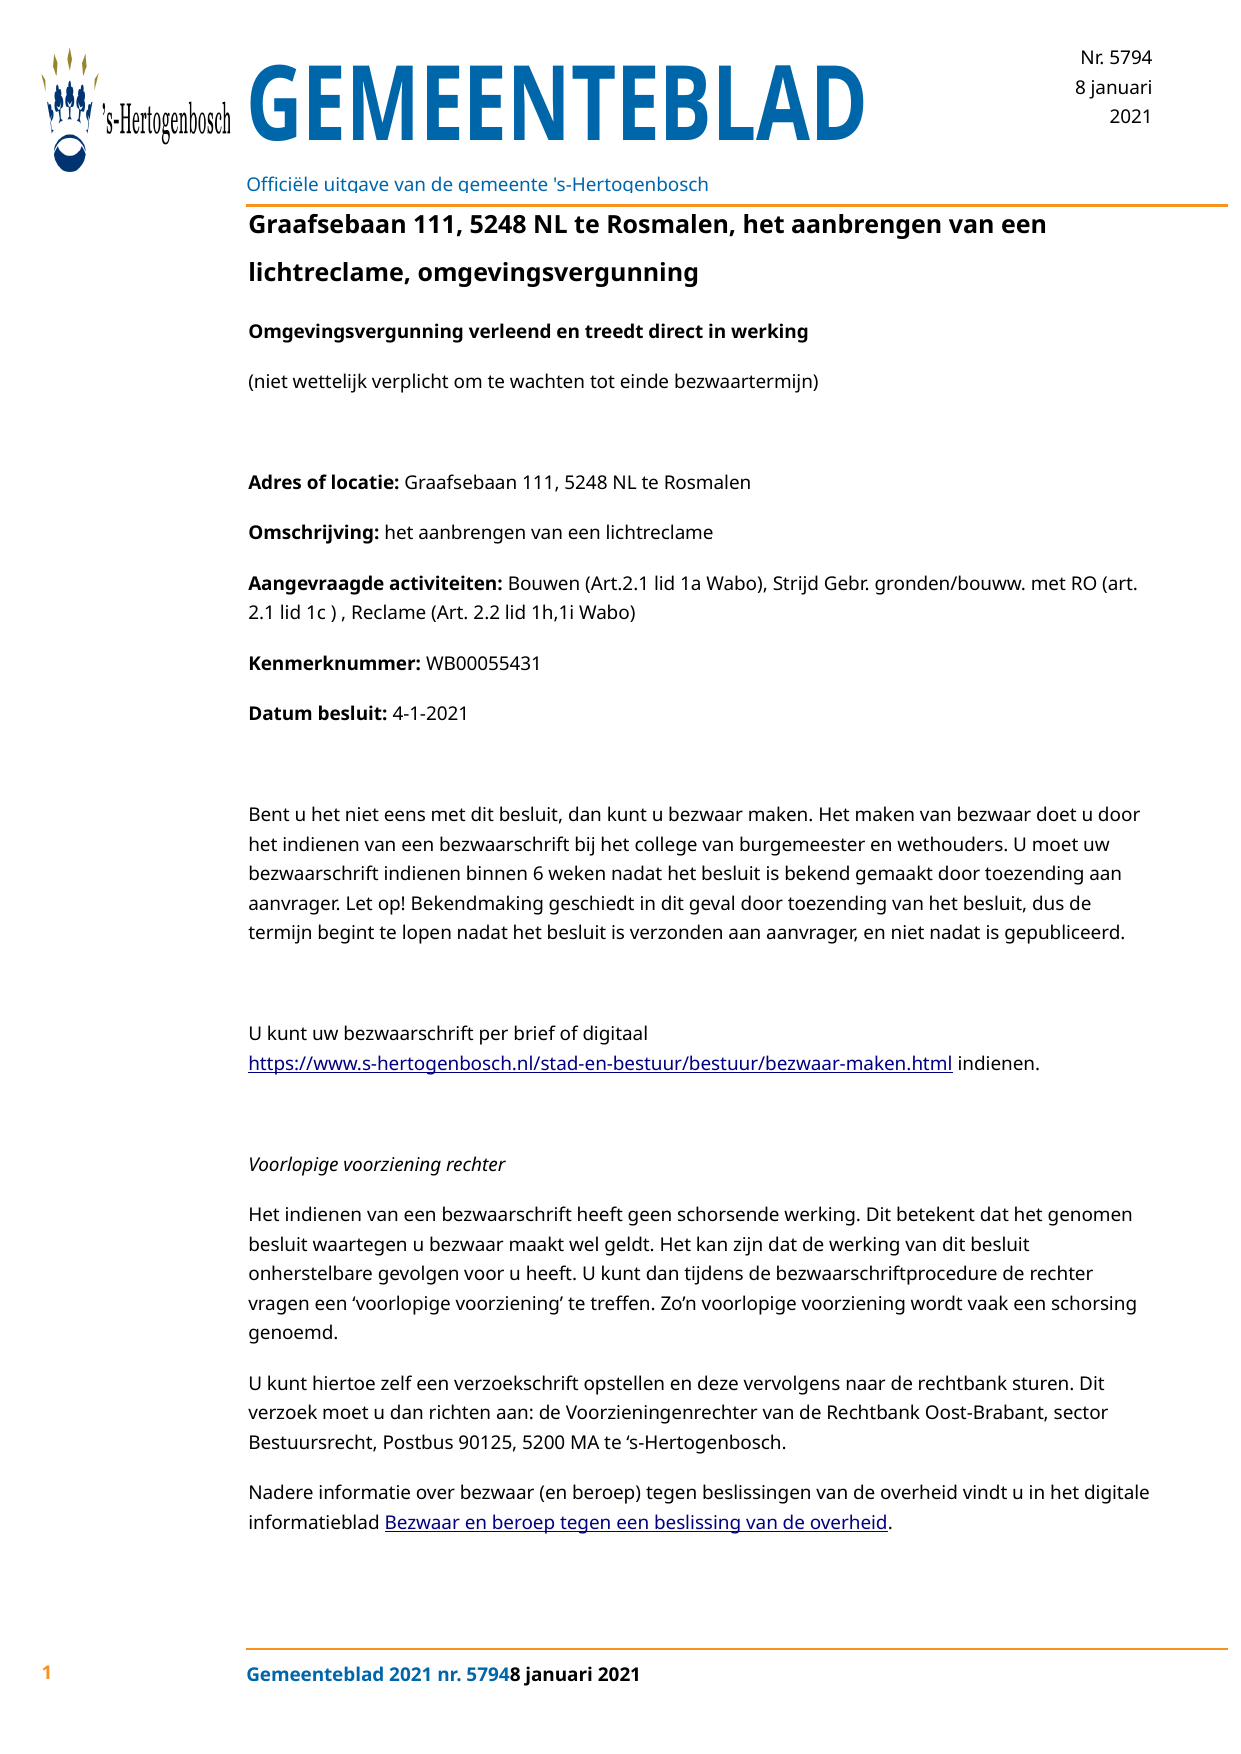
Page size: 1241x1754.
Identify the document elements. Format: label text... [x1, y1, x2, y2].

text Het indienen van een bezwaarschrift heeft geen schorsende werking. Dit betekent dat het genomen besluit waartegen u bezwaar maakt wel geldt. Het kan zijn dat de werking van dit besluit onherstelbare gevolgen voor u heeft. U kunt dan tijdens de bezwaarschriftprocedure de rechter vragen een ‘voorlopige voorziening’ te treffen. Zo’n voorlopige voorziening wordt vaak een schorsing genoemd. [248, 1201, 1152, 1345]
text Bent u het niet eens met dit besluit, dan kunt u bezwaar maken. Het maken van bezwaar doet u door het indienen van een bezwaarschrift bij het college van burgemeester en wethouders. U moet uw bezwaarschrift indienen binnen 6 weken nadat het besluit is bekend gemaakt door toezending aan aanvrager. Let op! Bekendmaking geschiedt in dit geval door toezending van het besluit, dus de termijn begint te lopen nadat het besluit is verzonden aan aanvrager, en niet nadat is gepubliceerd. [248, 801, 1152, 945]
text Aangevraagde activiteiten: Bouwen (Art.2.1 lid 1a Wabo), Strijd Gebr. gronden/bouww. met RO (art. 2.1 lid 1c ) , Reclame (Art. 2.2 lid 1h,1i Wabo) [248, 570, 1152, 625]
text Kenmerknummer: WB00055431 [248, 650, 1152, 676]
text U kunt hiertoe zelf een verzoekschrift opstellen en deze vervolgens naar de rechtbank sturen. Dit verzoek moet u dan richten aan: de Voorzieningenrechter van de Rechtbank Oost-Brabant, sector Bestuursrecht, Postbus 90125, 5200 MA te ‘s-Hertogenbosch. [248, 1370, 1152, 1455]
text Omgevingsvergunning verleend en treedt direct in werking [248, 318, 1152, 344]
text Nadere informatie over bezwaar (en beroep) tegen beslissingen van de overheid vindt u in het digitale informatieblad Bezwaar en beroep tegen een beslissing van de overheid. [248, 1479, 1152, 1535]
text (niet wettelijk verplicht om te wachten tot einde bezwaartermijn) [248, 368, 1152, 394]
text Datum besluit: 4-1-2021 [248, 700, 1152, 726]
text Graafsebaan 111, 5248 NL te Rosmalen, het aanbrengen van een lichtreclame, omgevingsvergunning [248, 207, 1152, 288]
picture [41, 47, 231, 172]
text Voorlopige voorziening rechter [248, 1151, 1152, 1177]
text U kunt uw bezwaarschrift per brief of digitaal https://www.s-hertogenbosch.nl/stad-en-bestuur/bestuur/bezwaar-maken.html indienen. [248, 1020, 1152, 1076]
text Omschrijving: het aanbrengen van een lichtreclame [248, 519, 1152, 545]
text Adres of locatie: Graafsebaan 111, 5248 NL te Rosmalen [248, 469, 1152, 495]
